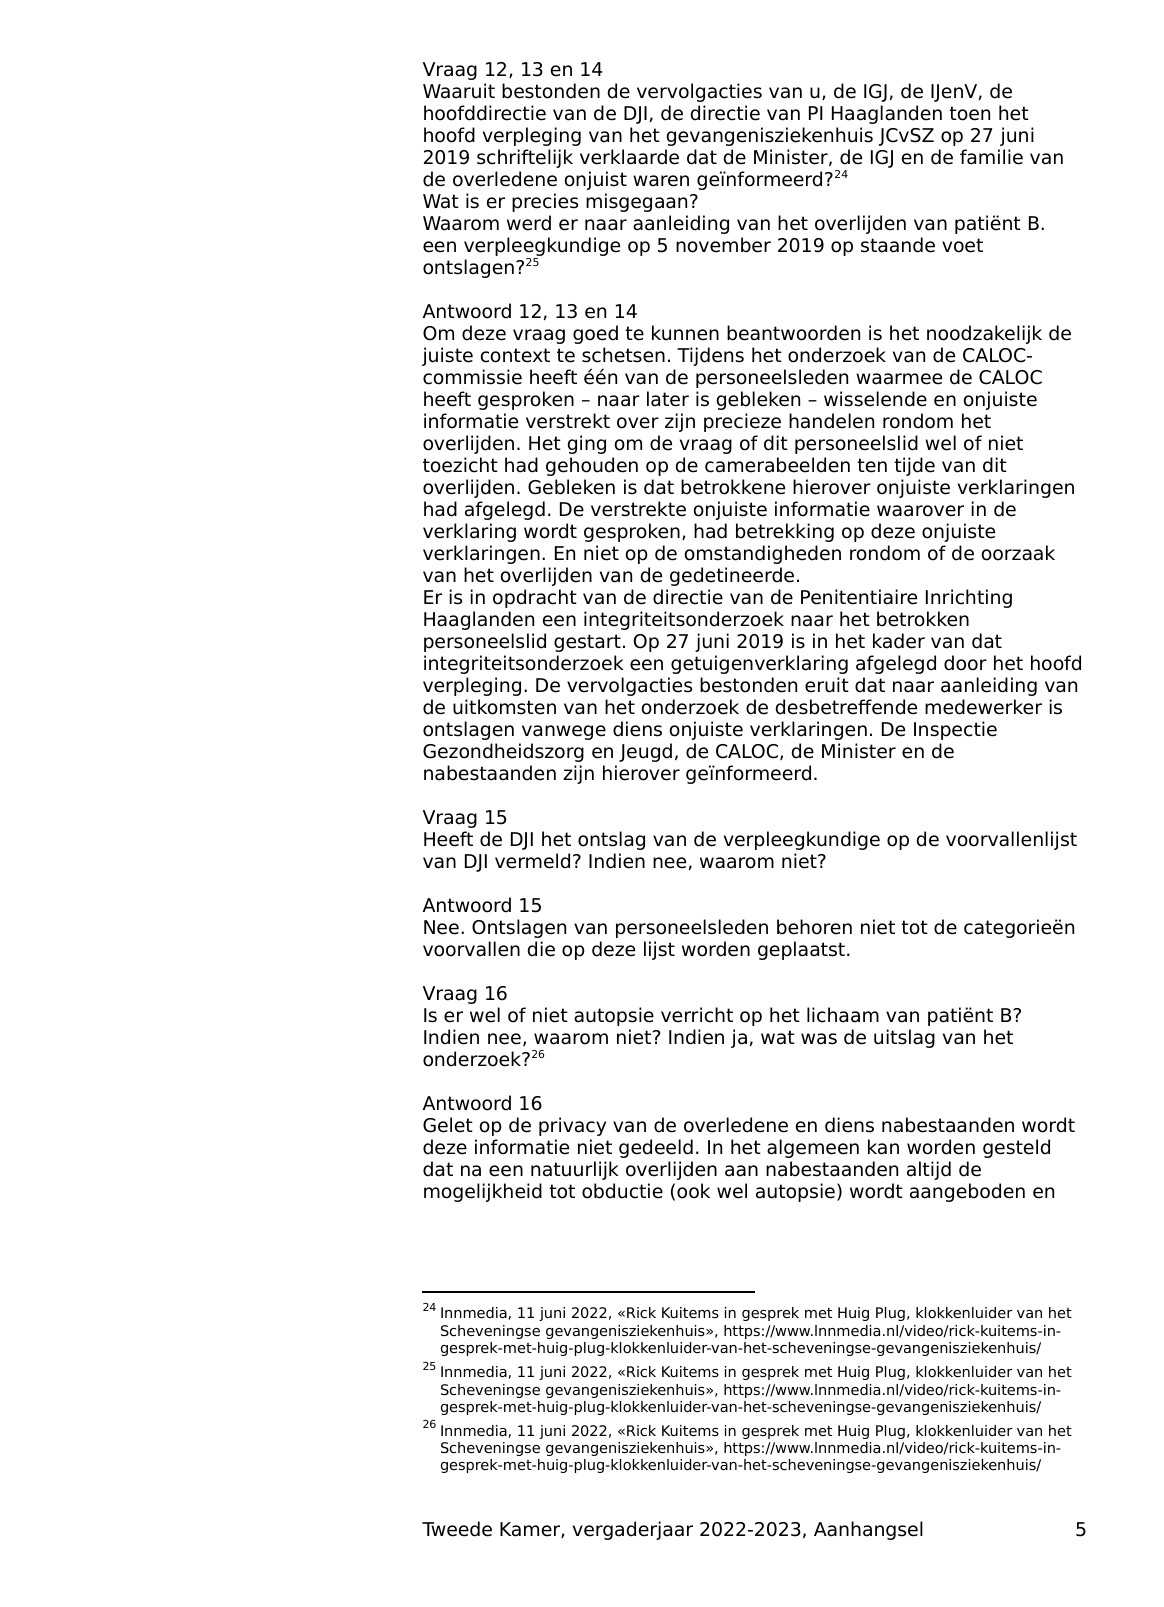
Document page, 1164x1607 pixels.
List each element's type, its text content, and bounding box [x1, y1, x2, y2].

text Wat is er precies misgegaan? [422, 191, 1087, 213]
text Heeft de DJI het ontslag van de verpleegkundige op de voorvallenlijst van DJI vermeld? Indien nee, waarom niet? [422, 829, 1087, 873]
text Er is in opdracht van de directie van de Penitentiaire Inrichting Haaglanden een integriteitsonderzoek naar het betrokken personeelslid gestart. Op 27 juni 2019 is in het kader van dat integriteitsonderzoek een getuigenverklaring afgelegd door het hoofd verpleging. De vervolgacties bestonden eruit dat naar aanleiding van de uitkomsten van het onderzoek de desbetreffende medewerker is ontslagen vanwege diens onjuiste verklaringen. De Inspectie Gezondheidszorg en Jeugd, de CALOC, de Minister en de nabestaanden zijn hierover geïnformeerd. [422, 587, 1087, 784]
text Innmedia, 11 juni 2022, «Rick Kuitems in gesprek met Huig Plug, klokkenluider van het Scheveningse gevangenisziekenhuis», https://www.lnnmedia.nl/video/rick-kuitems-in-gesprek-met-huig-plug-klokkenluider-van-het-scheveningse-gevangenisziekenhuis/ [422, 1418, 1087, 1474]
text Antwoord 16 [422, 1093, 1087, 1115]
text Is er wel of niet autopsie verricht op het lichaam van patiënt B? Indien nee, waarom niet? Indien ja, wat was de uitslag van het onderzoek? [422, 1005, 1087, 1071]
text Vraag 12, 13 en 14 [422, 59, 1087, 81]
text Vraag 15 [422, 807, 1087, 829]
text Gelet op de privacy van de overledene en diens nabestaanden wordt deze informatie niet gedeeld. In het algemeen kan worden gesteld dat na een natuurlijk overlijden aan nabestaanden altijd de mogelijkheid tot obductie (ook wel autopsie) wordt aangeboden en [422, 1115, 1087, 1203]
text Innmedia, 11 juni 2022, «Rick Kuitems in gesprek met Huig Plug, klokkenluider van het Scheveningse gevangenisziekenhuis», https://www.lnnmedia.nl/video/rick-kuitems-in-gesprek-met-huig-plug-klokkenluider-van-het-scheveningse-gevangenisziekenhuis/ [422, 1360, 1087, 1416]
text Waarom werd er naar aanleiding van het overlijden van patiënt B. een verpleegkundige op 5 november 2019 op staande voet ontslagen? [422, 213, 1087, 279]
text Vraag 16 [422, 983, 1087, 1005]
text Antwoord 15 [422, 895, 1087, 917]
text Waaruit bestonden de vervolgacties van u, de IGJ, de IJenV, de hoofddirectie van de DJI, de directie van PI Haaglanden toen het hoofd verpleging van het gevangenisziekenhuis JCvSZ op 27 juni 2019 schriftelijk verklaarde dat de Minister, de IGJ en de familie van de overledene onjuist waren geïnformeerd? [422, 81, 1087, 191]
text Innmedia, 11 juni 2022, «Rick Kuitems in gesprek met Huig Plug, klokkenluider van het Scheveningse gevangenisziekenhuis», https://www.lnnmedia.nl/video/rick-kuitems-in-gesprek-met-huig-plug-klokkenluider-van-het-scheveningse-gevangenisziekenhuis/ [422, 1301, 1087, 1357]
text Antwoord 12, 13 en 14 [422, 301, 1087, 323]
text Om deze vraag goed te kunnen beantwoorden is het noodzakelijk de juiste context te schetsen. Tijdens het onderzoek van de CALOC-commissie heeft één van de personeelsleden waarmee de CALOC heeft gesproken – naar later is gebleken – wisselende en onjuiste informatie verstrekt over zijn precieze handelen rondom het overlijden. Het ging om de vraag of dit personeelslid wel of niet toezicht had gehouden op de camerabeelden ten tijde van dit overlijden. Gebleken is dat betrokkene hierover onjuiste verklaringen had afgelegd. De verstrekte onjuiste informatie waarover in de verklaring wordt gesproken, had betrekking op deze onjuiste verklaringen. En niet op de omstandigheden rondom of de oorzaak van het overlijden van de gedetineerde. [422, 323, 1087, 587]
text Nee. Ontslagen van personeelsleden behoren niet tot de categorieën voorvallen die op deze lijst worden geplaatst. [422, 917, 1087, 961]
